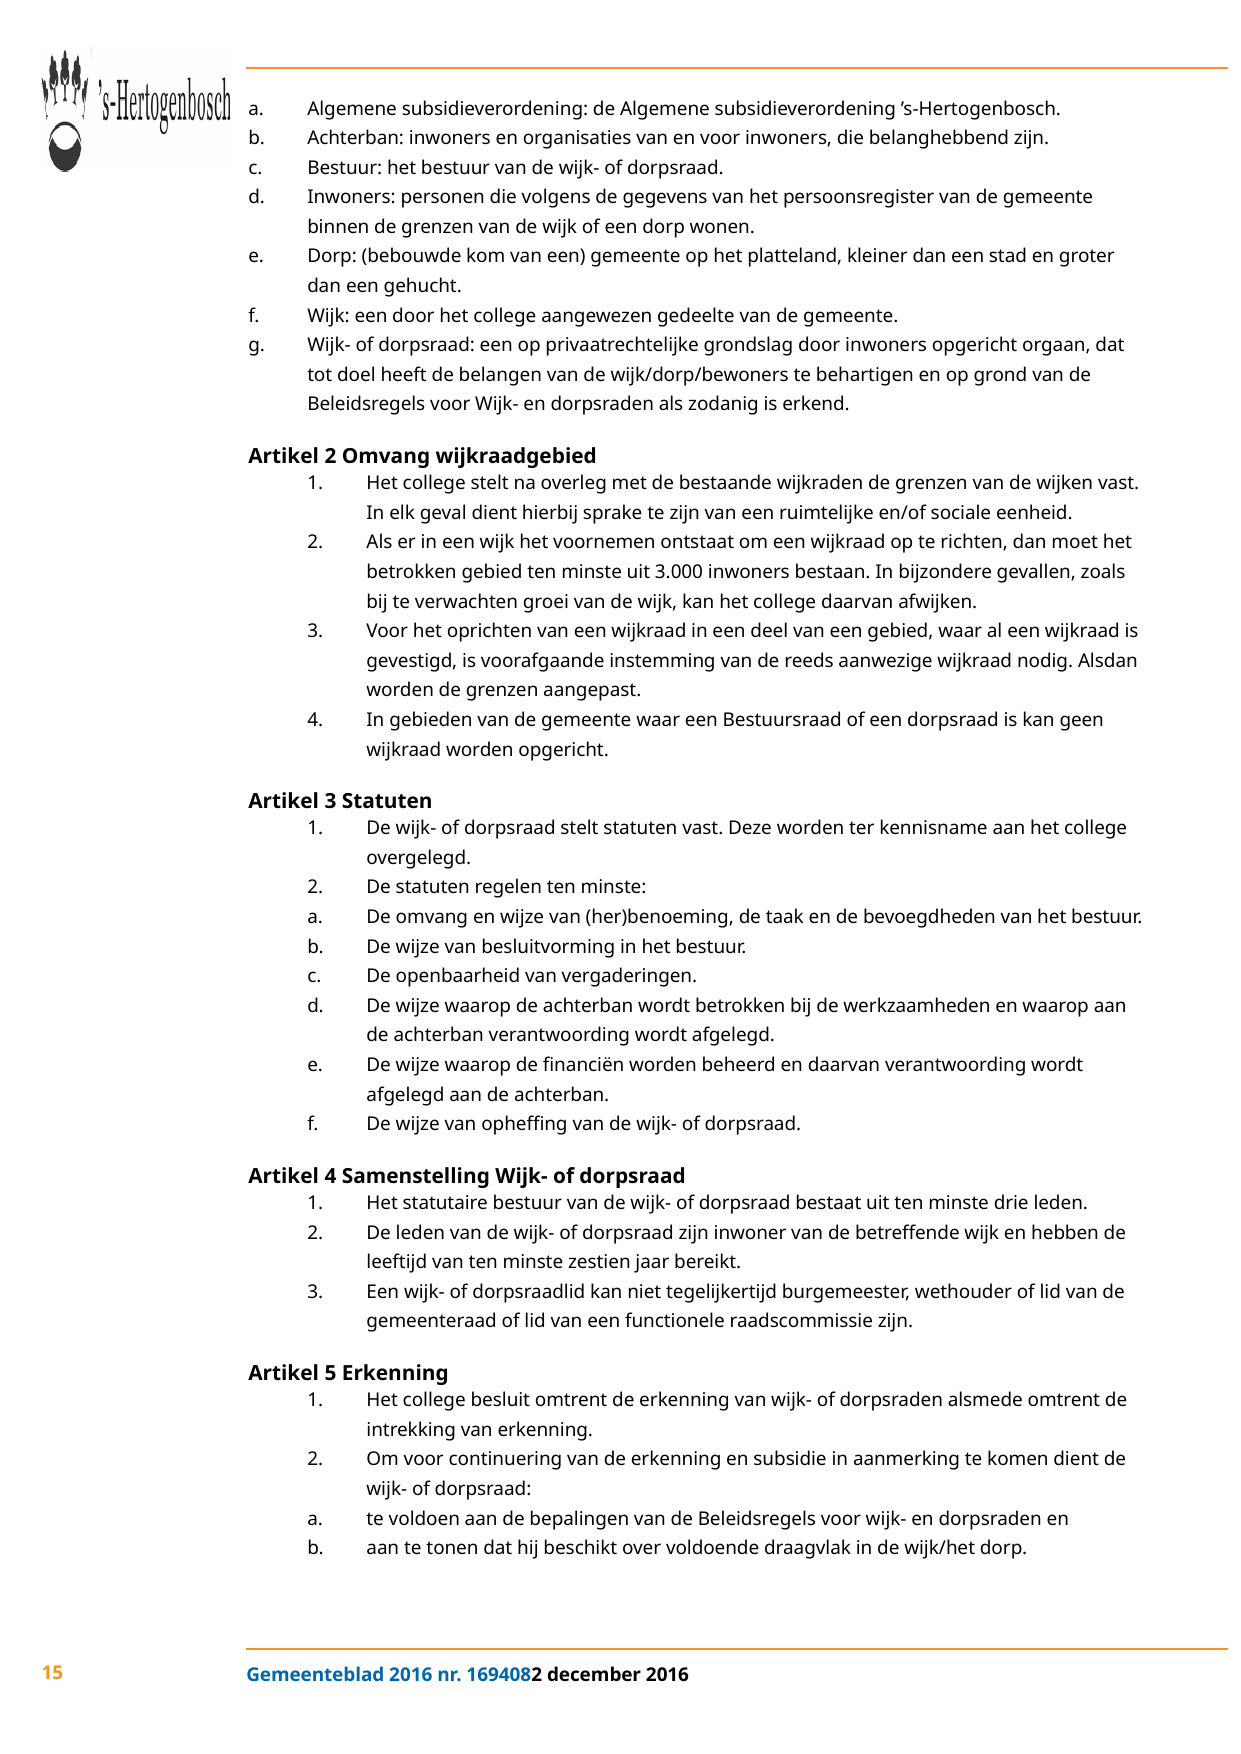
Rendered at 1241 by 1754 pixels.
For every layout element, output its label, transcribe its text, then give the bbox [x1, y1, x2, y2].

text Artikel 3 Statuten [248, 786, 1152, 814]
list Dorp: (bebouwde kom van een) gemeente op het platteland, kleiner dan een stad en groter dan een gehucht. [248, 243, 1152, 298]
list Algemene subsidieverordening: de Algemene subsidieverordening ’s-Hertogenbosch. [248, 95, 1152, 121]
list Het college besluit omtrent de erkenning van wijk- of dorpsraden alsmede omtrent de intrekking van erkenning. [307, 1386, 1152, 1442]
list De statuten regelen ten minste: [307, 874, 1152, 899]
list Wijk- of dorpsraad: een op privaatrechtelijke grondslag door inwoners opgericht orgaan, dat tot doel heeft de belangen van de wijk/dorp/bewoners te behartigen en op grond van de Beleidsregels voor Wijk- en dorpsraden als zodanig is erkend. [248, 331, 1152, 416]
list Bestuur: het bestuur van de wijk- of dorpsraad. [248, 154, 1152, 180]
list aan te tonen dat hij beschikt over voldoende draagvlak in de wijk/het dorp. [307, 1534, 1152, 1560]
list Als er in een wijk het voornemen ontstaat om een wijkraad op te richten, dan moet het betrokken gebied ten minste uit 3.000 inwoners bestaan. In bijzondere gevallen, zoals bij te verwachten groei van de wijk, kan het college daarvan afwijken. [307, 529, 1152, 613]
list Inwoners: personen die volgens de gegevens van het persoonsregister van de gemeente binnen de grenzen van de wijk of een dorp wonen. [248, 183, 1152, 239]
list Achterban: inwoners en organisaties van en voor inwoners, die belanghebbend zijn. [248, 124, 1152, 150]
list Voor het oprichten van een wijkraad in een deel van een gebied, waar al een wijkraad is gevestigd, is voorafgaande instemming van de reeds aanwezige wijkraad nodig. Alsdan worden de grenzen aangepast. [307, 617, 1152, 702]
text Artikel 5 Erkenning [248, 1358, 1152, 1386]
picture [41, 47, 231, 172]
list Wijk: een door het college aangewezen gedeelte van de gemeente. [248, 302, 1152, 328]
list De omvang en wijze van (her)benoeming, de taak en de bevoegdheden van het bestuur. [307, 903, 1152, 929]
text Artikel 2 Omvang wijkraadgebied [248, 441, 1152, 469]
list De wijze waarop de financiën worden beheerd en daarvan verantwoording wordt afgelegd aan de achterban. [307, 1051, 1152, 1107]
list Het statutaire bestuur van de wijk- of dorpsraad bestaat uit ten minste drie leden. [307, 1189, 1152, 1215]
list De wijze van opheffing van de wijk- of dorpsraad. [307, 1110, 1152, 1136]
list te voldoen aan de bepalingen van de Beleidsregels voor wijk- en dorpsraden en [307, 1505, 1152, 1531]
list De wijk- of dorpsraad stelt statuten vast. Deze worden ter kennisname aan het college overgelegd. [307, 814, 1152, 870]
list Het college stelt na overleg met de bestaande wijkraden de grenzen van de wijken vast. In elk geval dient hierbij sprake te zijn van een ruimtelijke en/of sociale eenheid. [307, 469, 1152, 525]
list In gebieden van de gemeente waar een Bestuursraad of een dorpsraad is kan geen wijkraad worden opgericht. [307, 706, 1152, 761]
list De wijze van besluitvorming in het bestuur. [307, 933, 1152, 959]
list Om voor continuering van de erkenning en subsidie in aanmerking te komen dient de wijk- of dorpsraad: [307, 1446, 1152, 1501]
list De leden van de wijk- of dorpsraad zijn inwoner van de betreffende wijk en hebben de leeftijd van ten minste zestien jaar bereikt. [307, 1219, 1152, 1274]
text Artikel 4 Samenstelling Wijk- of dorpsraad [248, 1161, 1152, 1189]
list Een wijk- of dorpsraadlid kan niet tegelijkertijd burgemeester, wethouder of lid van de gemeenteraad of lid van een functionele raadscommissie zijn. [307, 1278, 1152, 1333]
list De openbaarheid van vergaderingen. [307, 962, 1152, 988]
list De wijze waarop de achterban wordt betrokken bij de werkzaamheden en waarop aan de achterban verantwoording wordt afgelegd. [307, 992, 1152, 1047]
